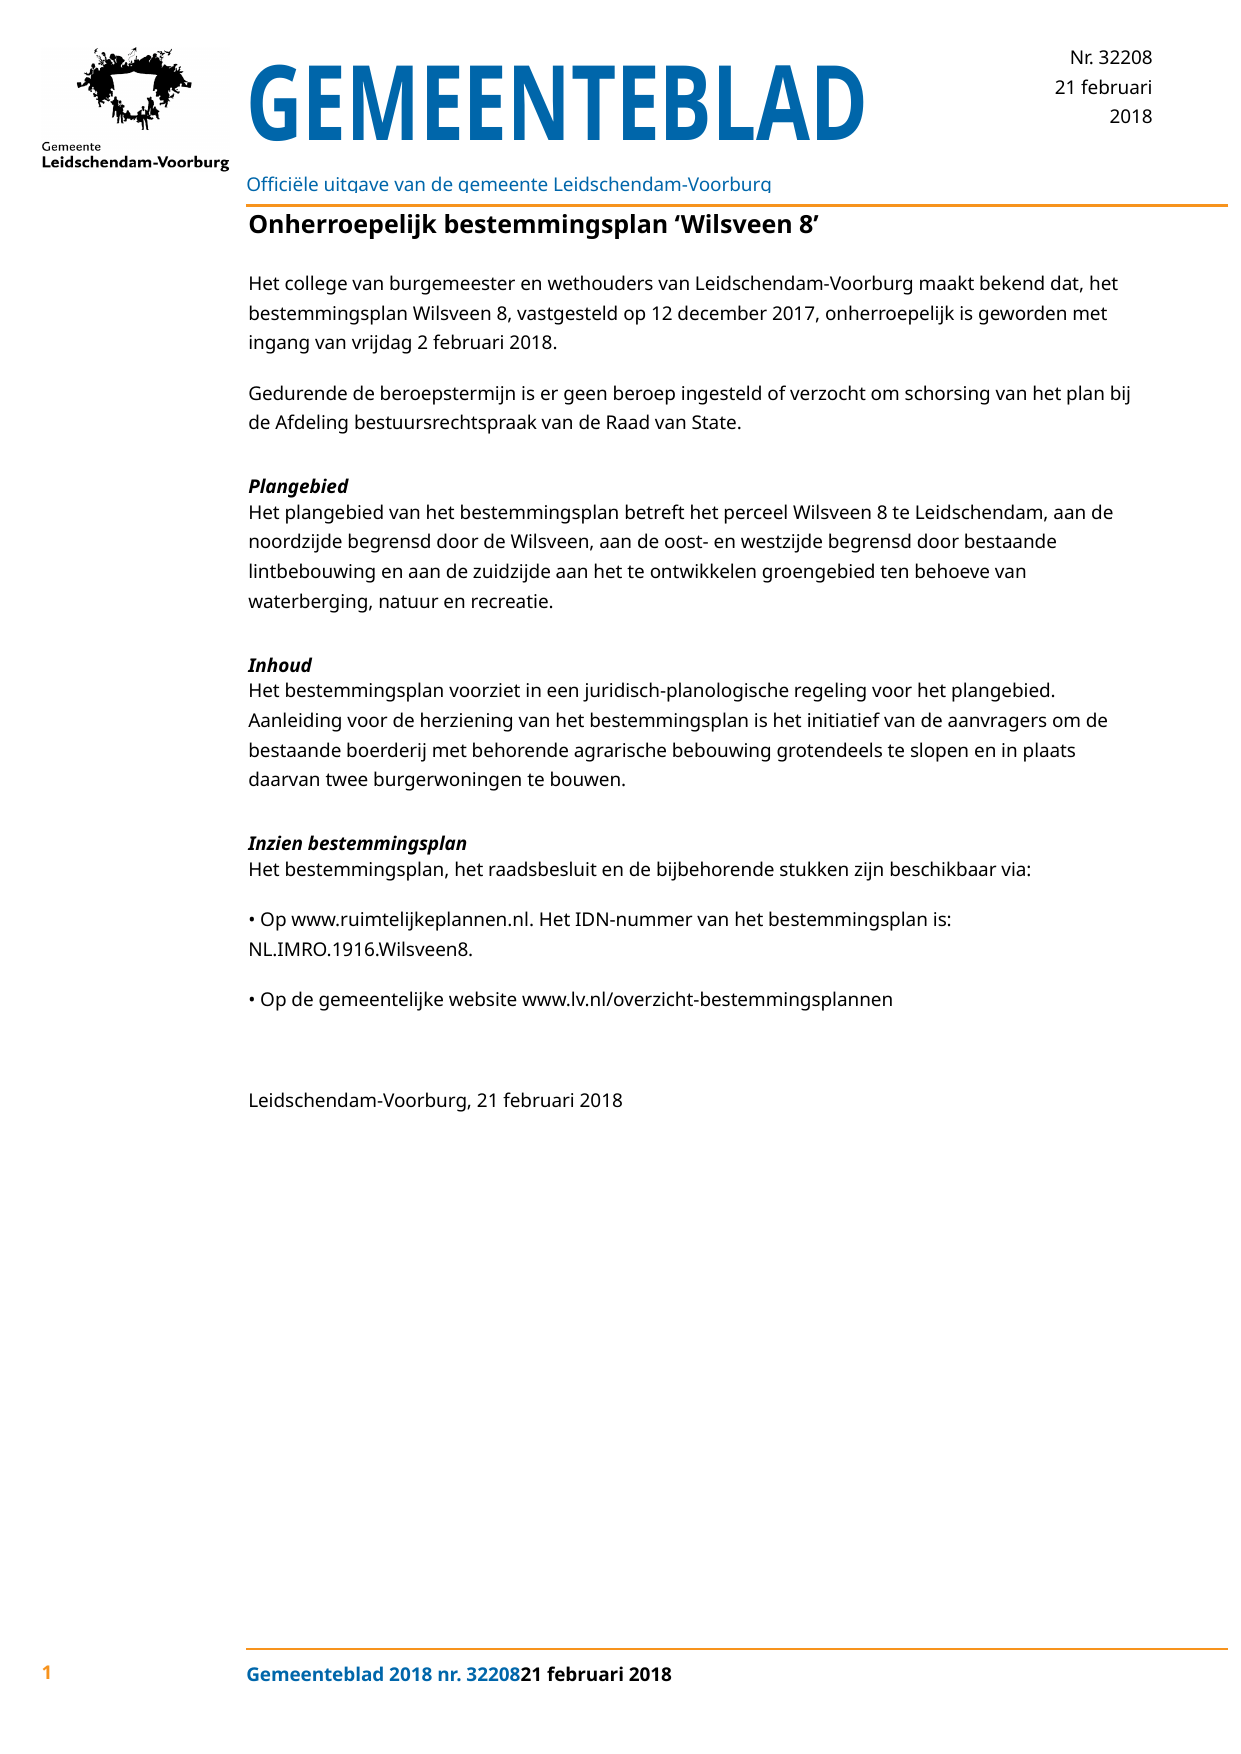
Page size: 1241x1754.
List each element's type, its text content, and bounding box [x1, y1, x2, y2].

text • Op www.ruimtelijkeplannen.nl. Het IDN-nummer van het bestemmingsplan is: NL.IMRO.1916.Wilsveen8. [248, 906, 1152, 962]
text Plangebied [248, 473, 1152, 499]
picture [41, 47, 231, 172]
text Onherroepelijk bestemmingsplan ‘Wilsveen 8’ [248, 207, 1152, 241]
text Gedurende de beroepstermijn is er geen beroep ingesteld of verzocht om schorsing van het plan bij de Afdeling bestuursrechtspraak van de Raad van State. [248, 380, 1152, 435]
text Inhoud [248, 652, 1152, 678]
text Het bestemmingsplan voorziet in een juridisch-planologische regeling voor het plangebied. Aanleiding voor de herziening van het bestemmingsplan is het initiatief van de aanvragers om de bestaande boerderij met behorende agrarische bebouwing grotendeels te slopen en in plaats daarvan twee burgerwoningen te bouwen. [248, 678, 1152, 792]
text Het bestemmingsplan, het raadsbesluit en de bijbehorende stukken zijn beschikbaar via: [248, 856, 1152, 882]
text Het college van burgemeester en wethouders van Leidschendam-Voorburg maakt bekend dat, het bestemmingsplan Wilsveen 8, vastgesteld op 12 december 2017, onherroepelijk is geworden met ingang van vrijdag 2 februari 2018. [248, 270, 1152, 355]
text • Op de gemeentelijke website www.lv.nl/overzicht-bestemmingsplannen [248, 986, 1152, 1012]
text Leidschendam-Voorburg, 21 februari 2018 [248, 1087, 1152, 1113]
text Het plangebied van het bestemmingsplan betreft het perceel Wilsveen 8 te Leidschendam, aan de noordzijde begrensd door de Wilsveen, aan de oost- en westzijde begrensd door bestaande lintbebouwing en aan de zuidzijde aan het te ontwikkelen groengebied ten behoeve van waterberging, natuur en recreatie. [248, 499, 1152, 614]
text Inzien bestemmingsplan [248, 830, 1152, 856]
